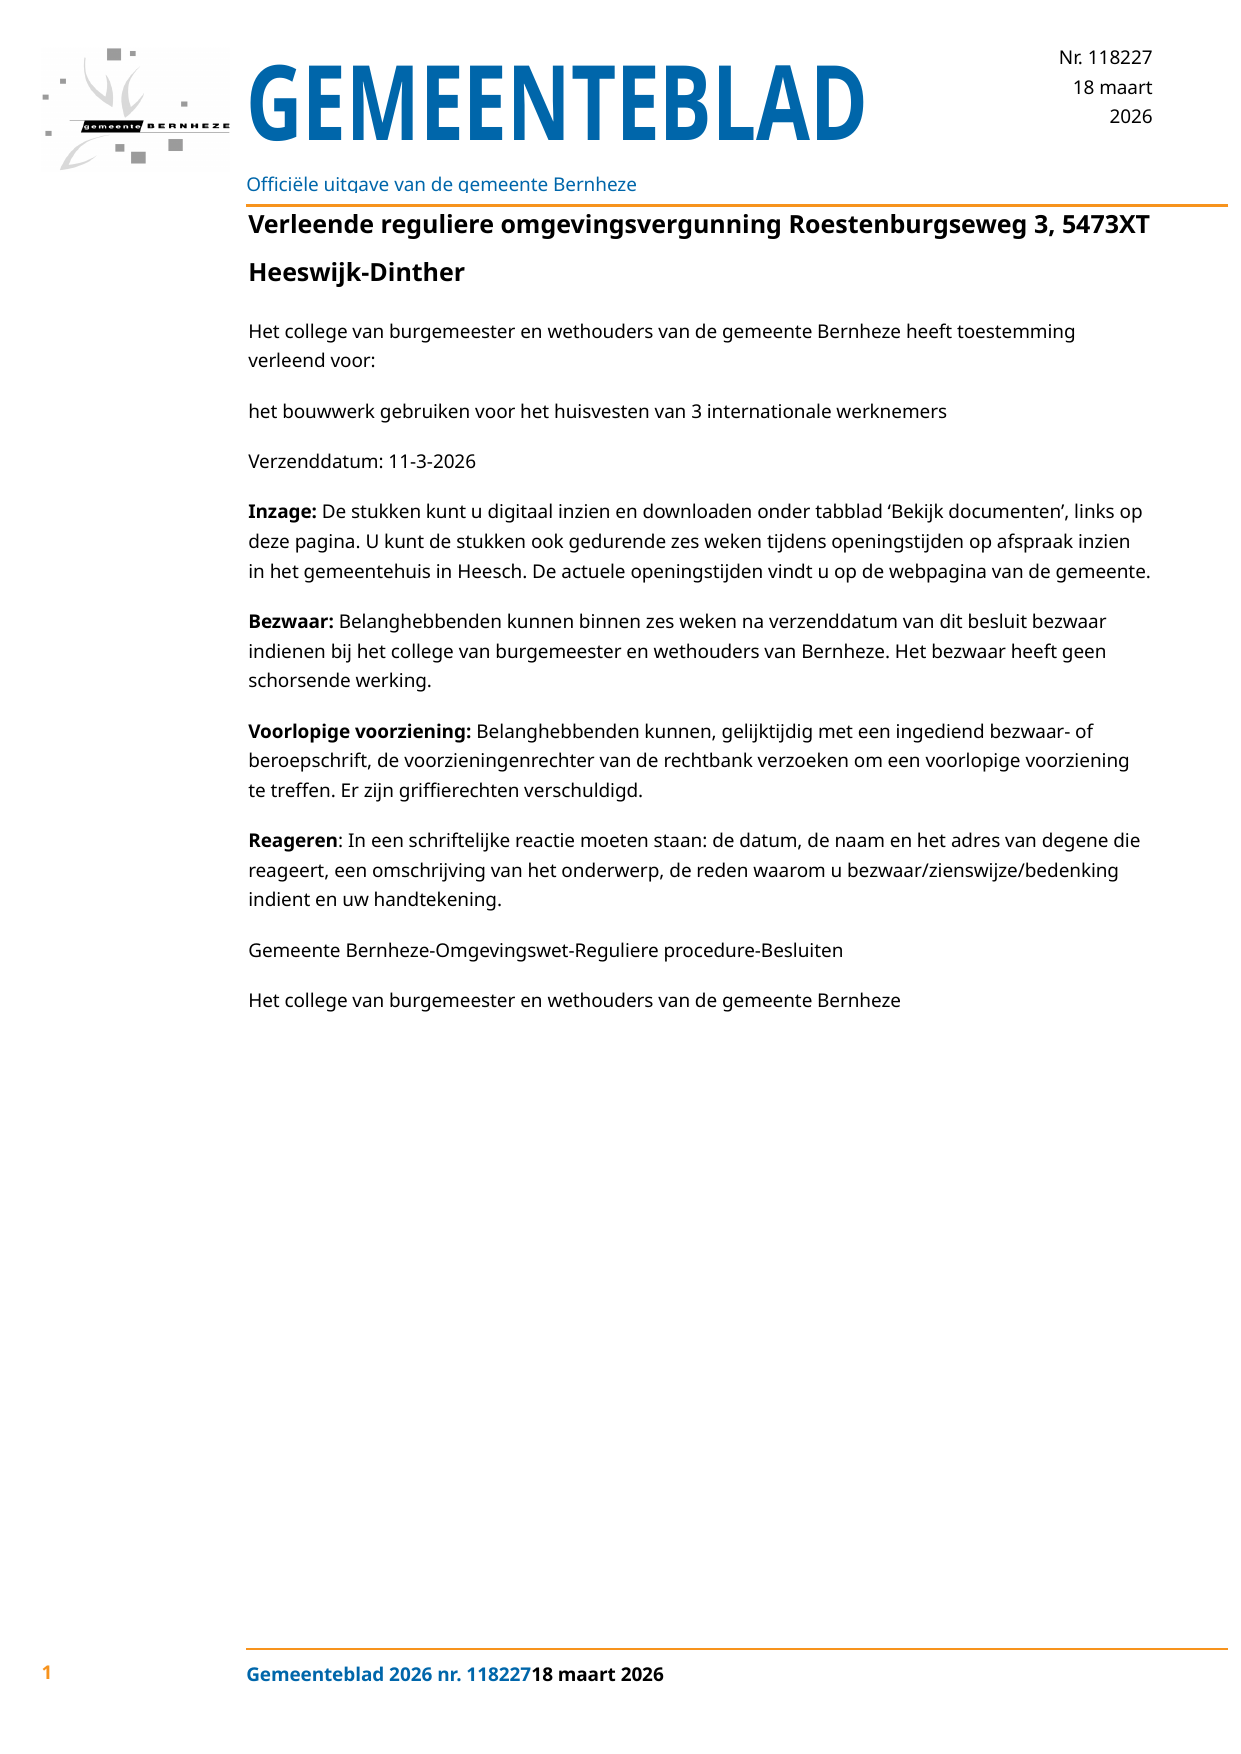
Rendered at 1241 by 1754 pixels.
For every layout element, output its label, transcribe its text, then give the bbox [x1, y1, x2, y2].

text Verleende reguliere omgevingsvergunning Roestenburgseweg 3, 5473XT Heeswijk-Dinther [248, 207, 1152, 288]
text Gemeente Bernheze-Omgevingswet-Reguliere procedure-Besluiten [248, 937, 1152, 963]
picture [41, 47, 231, 172]
text Voorlopige voorziening: Belanghebbenden kunnen, gelijktijdig met een ingediend bezwaar- of beroepschrift, de voorzieningenrechter van de rechtbank verzoeken om een voorlopige voorziening te treffen. Er zijn griffierechten verschuldigd. [248, 718, 1152, 803]
text Verzenddatum: 11-3-2026 [248, 448, 1152, 474]
text Het college van burgemeester en wethouders van de gemeente Bernheze [248, 987, 1152, 1013]
text Inzage: De stukken kunt u digitaal inzien en downloaden onder tabblad ‘Bekijk documenten’, links op deze pagina. U kunt de stukken ook gedurende zes weken tijdens openingstijden op afspraak inzien in het gemeentehuis in Heesch. De actuele openingstijden vindt u op de webpagina van de gemeente. [248, 499, 1152, 584]
text het bouwwerk gebruiken voor het huisvesten van 3 internationale werknemers [248, 398, 1152, 424]
text Bezwaar: Belanghebbenden kunnen binnen zes weken na verzenddatum van dit besluit bezwaar indienen bij het college van burgemeester en wethouders van Bernheze. Het bezwaar heeft geen schorsende werking. [248, 608, 1152, 693]
text Reageren: In een schriftelijke reactie moeten staan: de datum, de naam en het adres van degene die reageert, een omschrijving van het onderwerp, de reden waarom u bezwaar/zienswijze/bedenking indient en uw handtekening. [248, 827, 1152, 912]
text Het college van burgemeester en wethouders van de gemeente Bernheze heeft toestemming verleend voor: [248, 318, 1152, 373]
